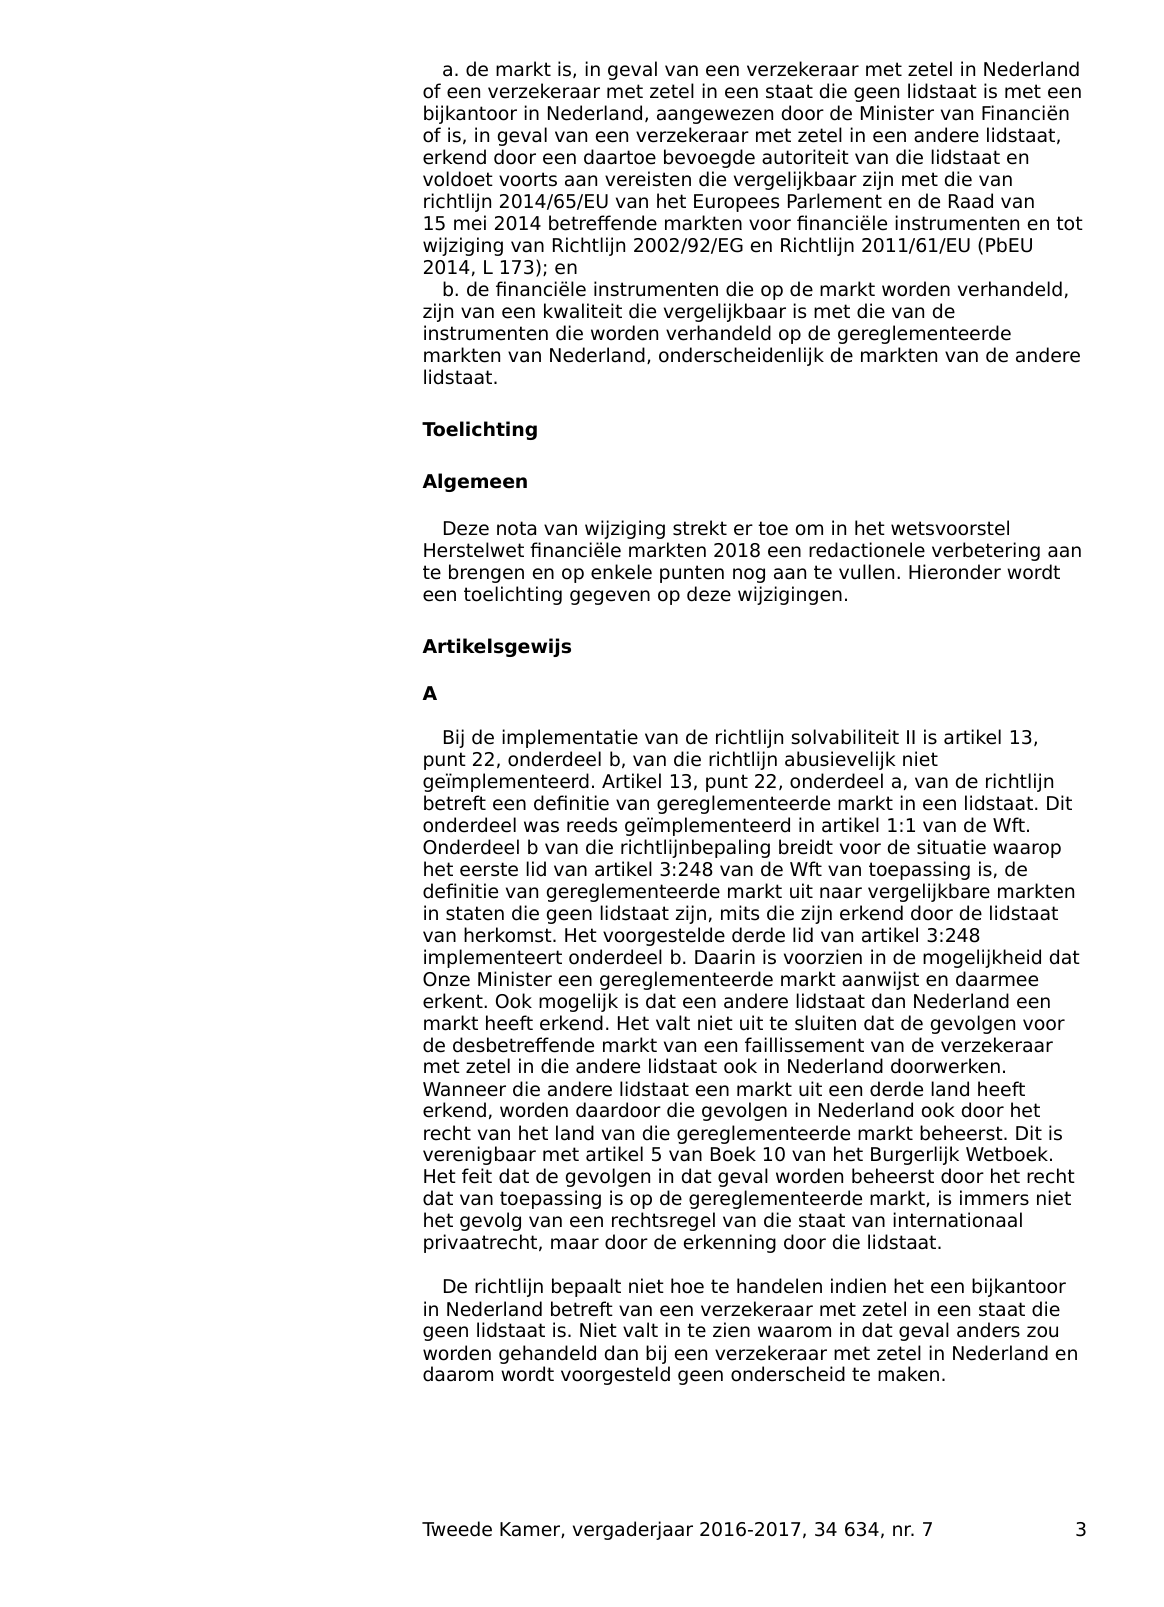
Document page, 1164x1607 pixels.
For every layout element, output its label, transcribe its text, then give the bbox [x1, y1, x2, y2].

subtitle A [422, 683, 1087, 704]
text Deze nota van wijziging strekt er toe om in het wetsvoorstel Herstelwet financiële markten 2018 een redactionele verbetering aan te brengen en op enkele punten nog aan te vullen. Hieronder wordt een toelichting gegeven op deze wijzigingen. [422, 518, 1087, 606]
subtitle Algemeen [422, 471, 1087, 493]
text De richtlijn bepaalt niet hoe te handelen indien het een bijkantoor in Nederland betreft van een verzekeraar met zetel in een staat die geen lidstaat is. Niet valt in te zien waarom in dat geval anders zou worden gehandeld dan bij een verzekeraar met zetel in Nederland en daarom wordt voorgesteld geen onderscheid te maken. [422, 1276, 1087, 1386]
text Bij de implementatie van de richtlijn solvabiliteit II is artikel 13, punt 22, onderdeel b, van die richtlijn abusievelijk niet geïmplementeerd. Artikel 13, punt 22, onderdeel a, van de richtlijn betreft een definitie van gereglementeerde markt in een lidstaat. Dit onderdeel was reeds geïmplementeerd in artikel 1:1 van de Wft. Onderdeel b van die richtlijnbepaling breidt voor de situatie waarop het eerste lid van artikel 3:248 van de Wft van toepassing is, de definitie van gereglementeerde markt uit naar vergelijkbare markten in staten die geen lidstaat zijn, mits die zijn erkend door de lidstaat van herkomst. Het voorgestelde derde lid van artikel 3:248 implementeert onderdeel b. Daarin is voorzien in de mogelijkheid dat Onze Minister een gereglementeerde markt aanwijst en daarmee erkent. Ook mogelijk is dat een andere lidstaat dan Nederland een markt heeft erkend. Het valt niet uit te sluiten dat de gevolgen voor de desbetreffende markt van een faillissement van de verzekeraar met zetel in die andere lidstaat ook in Nederland doorwerken. Wanneer die andere lidstaat een markt uit een derde land heeft erkend, worden daardoor die gevolgen in Nederland ook door het recht van het land van die gereglementeerde markt beheerst. Dit is verenigbaar met artikel 5 van Boek 10 van het Burgerlijk Wetboek. Het feit dat de gevolgen in dat geval worden beheerst door het recht dat van toepassing is op de gereglementeerde markt, is immers niet het gevolg van een rechtsregel van die staat van internationaal privaatrecht, maar door de erkenning door die lidstaat. [422, 727, 1087, 1254]
text a. de markt is, in geval van een verzekeraar met zetel in Nederland of een verzekeraar met zetel in een staat die geen lidstaat is met een bijkantoor in Nederland, aangewezen door de Minister van Financiën of is, in geval van een verzekeraar met zetel in een andere lidstaat, erkend door een daartoe bevoegde autoriteit van die lidstaat en voldoet voorts aan vereisten die vergelijkbaar zijn met die van richtlijn 2014/65/EU van het Europees Parlement en de Raad van 15 mei 2014 betreffende markten voor financiële instrumenten en tot wijziging van Richtlijn 2002/92/EG en Richtlijn 2011/61/EU (PbEU 2014, L 173); en [422, 59, 1087, 279]
subtitle Artikelsgewijs [422, 636, 1087, 658]
text b. de financiële instrumenten die op de markt worden verhandeld, zijn van een kwaliteit die vergelijkbaar is met die van de instrumenten die worden verhandeld op de gereglementeerde markten van Nederland, onderscheidenlijk de markten van de andere lidstaat. [422, 279, 1087, 389]
subtitle Toelichting [422, 419, 1087, 441]
